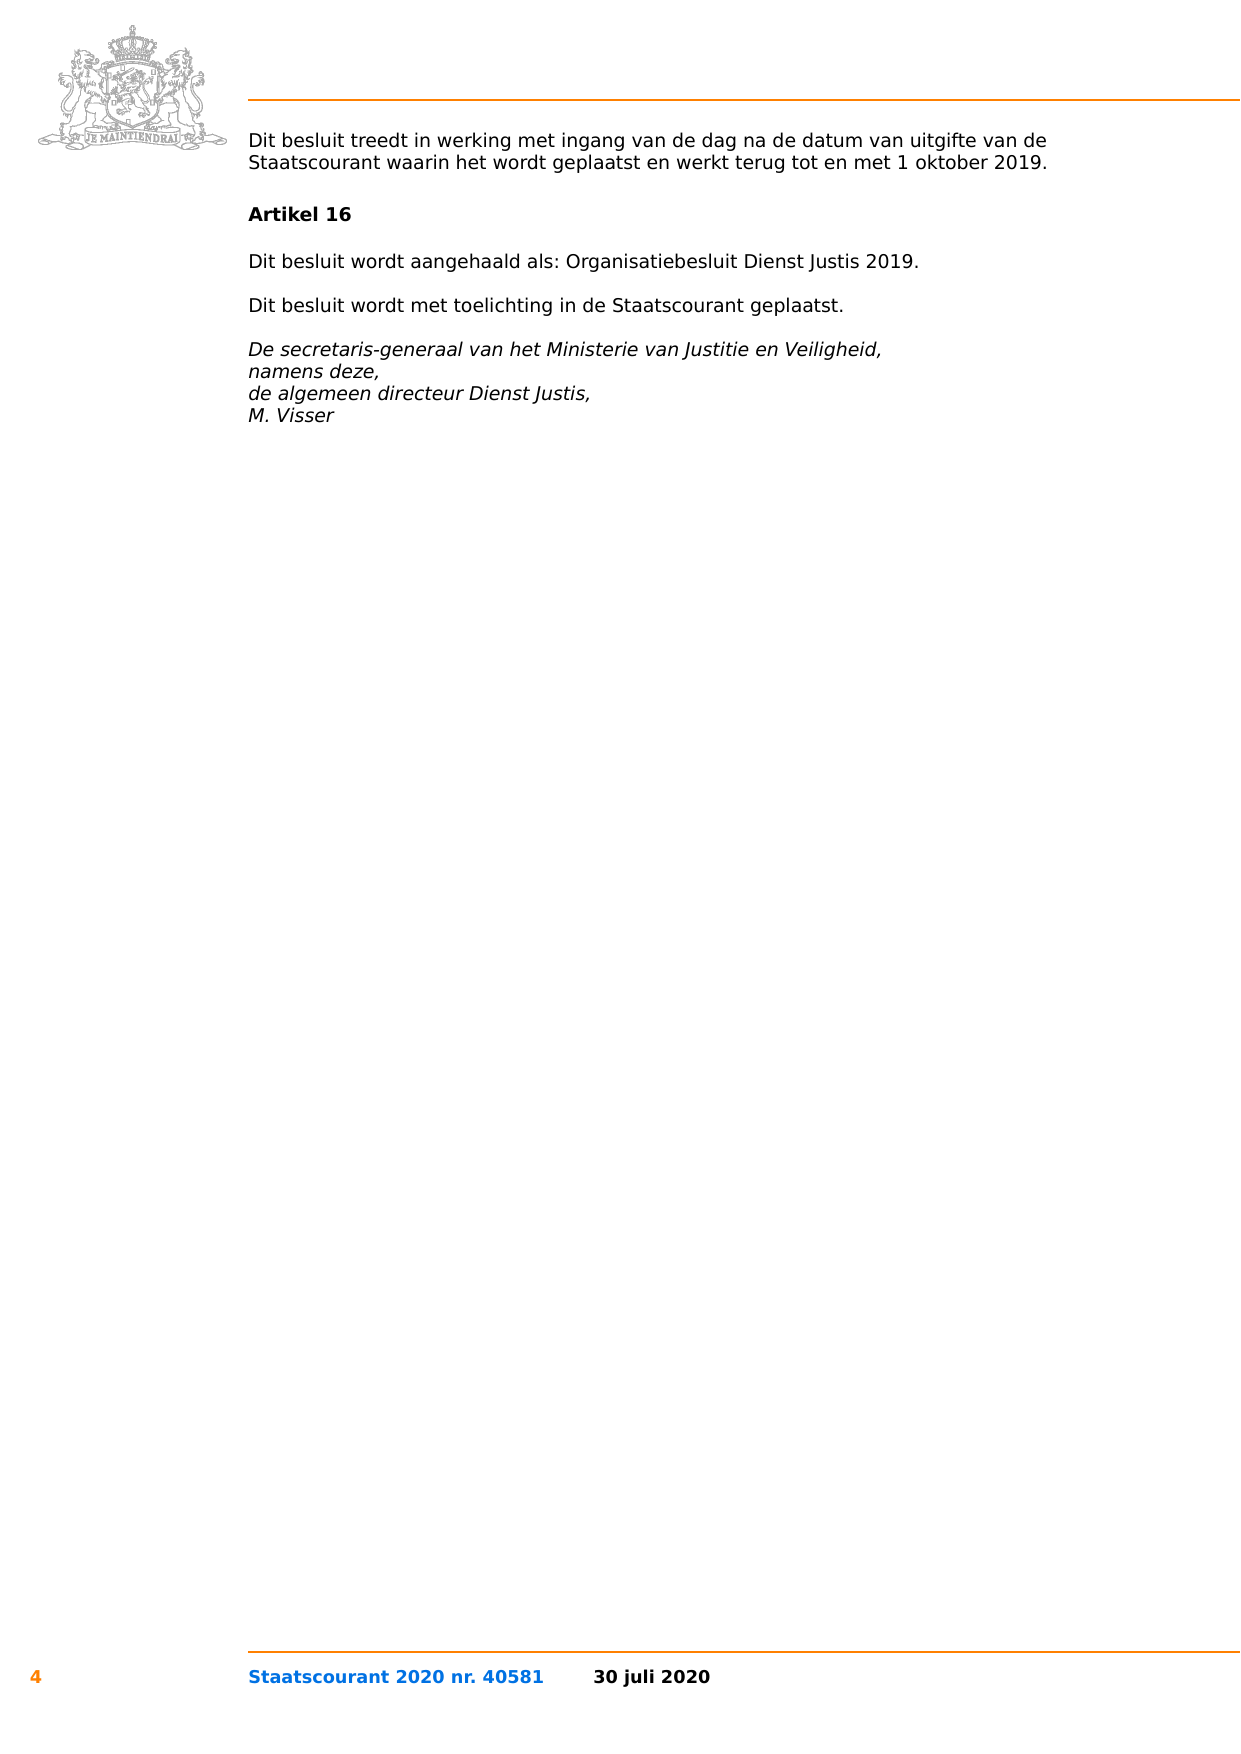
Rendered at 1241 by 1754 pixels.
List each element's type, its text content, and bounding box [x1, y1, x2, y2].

text Dit besluit treedt in werking met ingang van de dag na de datum van uitgifte van de Staatscourant waarin het wordt geplaatst en werkt terug tot en met 1 oktober 2019. [248, 130, 1163, 174]
text Dit besluit wordt met toelichting in de Staatscourant geplaatst. [248, 295, 1163, 317]
text De secretaris-generaal van het Ministerie van Justitie en Veiligheid, namens deze, de algemeen directeur Dienst Justis, M. Visser [248, 338, 1163, 426]
subtitle Artikel 16 [248, 204, 1163, 226]
picture [38, 25, 227, 150]
text Dit besluit wordt aangehaald als: Organisatiebesluit Dienst Justis 2019. [248, 251, 1163, 273]
